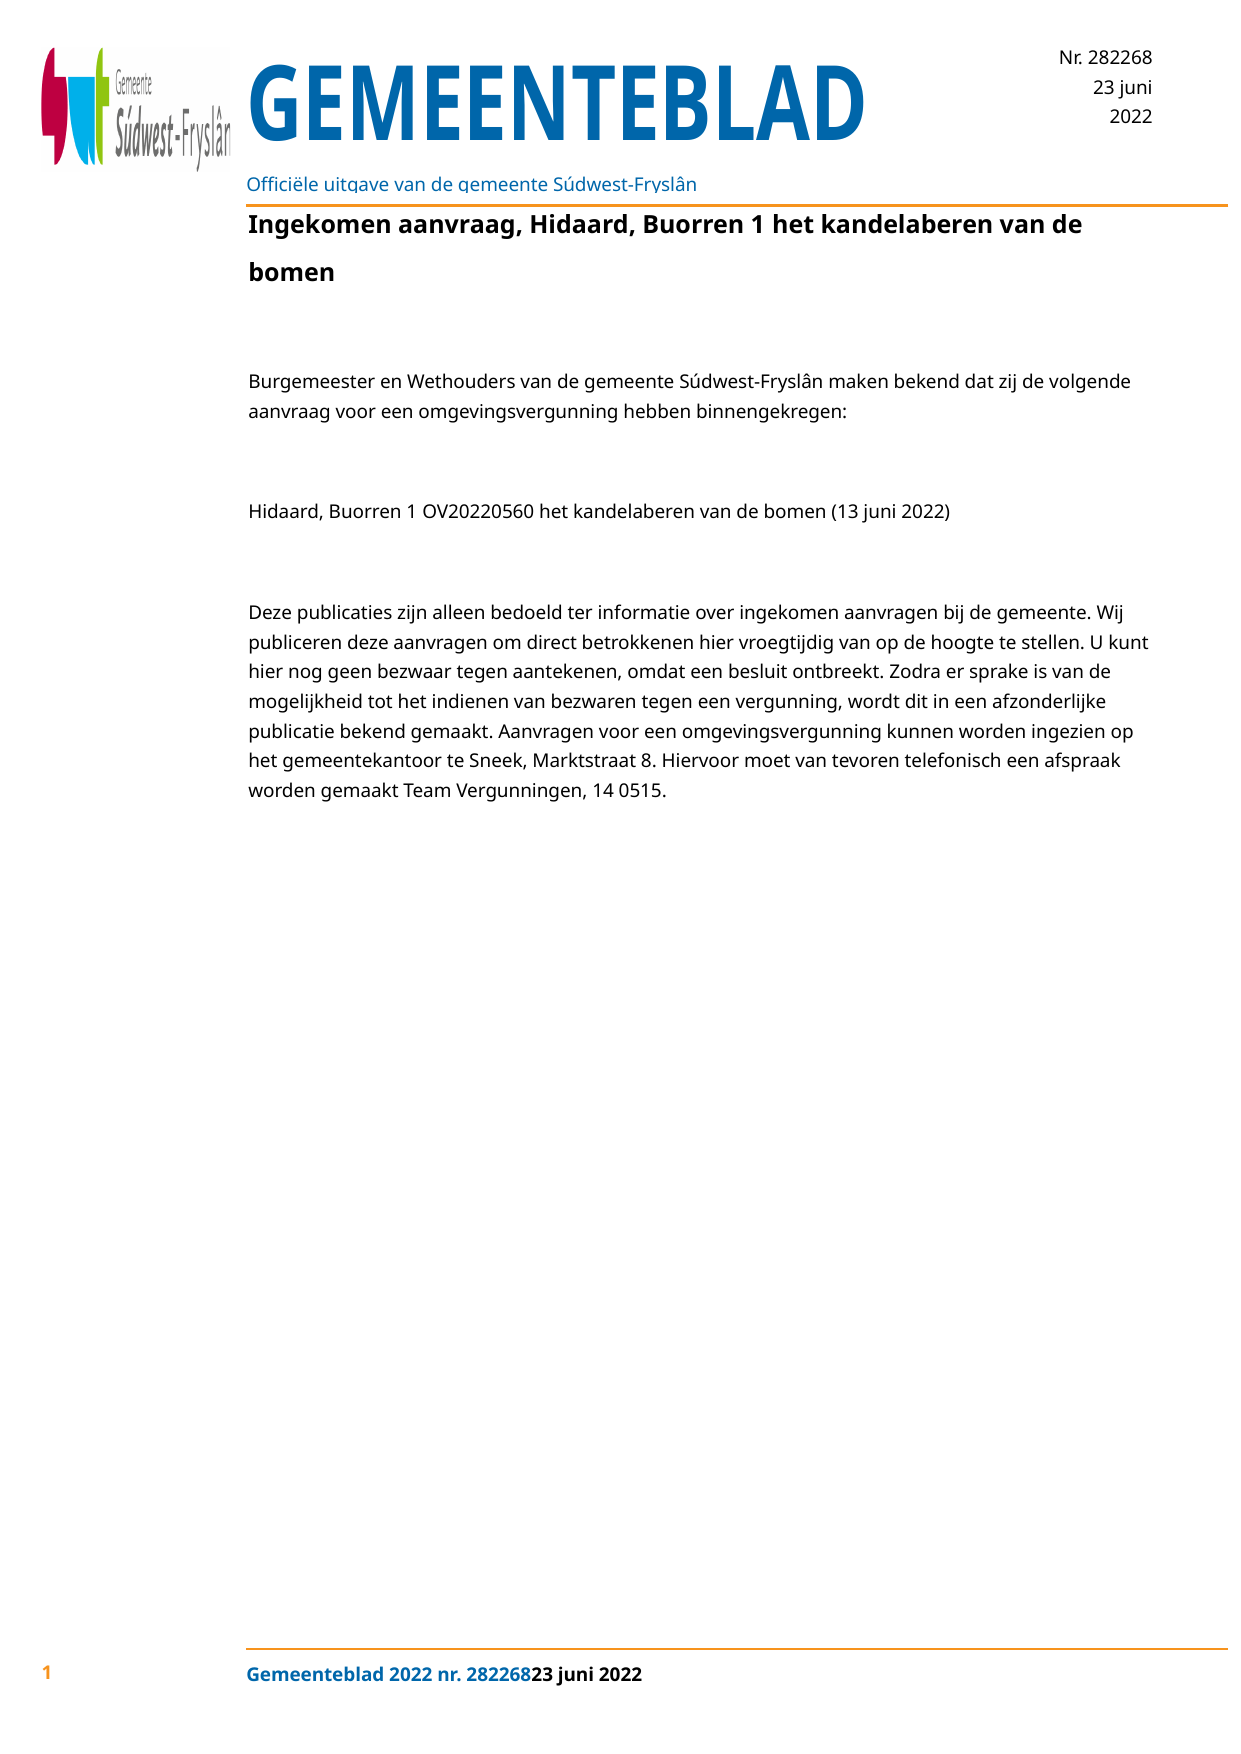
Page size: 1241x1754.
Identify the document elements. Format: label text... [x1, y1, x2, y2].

text Hidaard, Buorren 1 OV20220560 het kandelaberen van de bomen (13 juni 2022) [248, 499, 1152, 524]
text Burgemeester en Wethouders van de gemeente Súdwest-Fryslân maken bekend dat zij de volgende aanvraag voor een omgevingsvergunning hebben binnengekregen: [248, 368, 1152, 424]
picture [41, 47, 231, 172]
text Deze publicaties zijn alleen bedoeld ter informatie over ingekomen aanvragen bij de gemeente. Wij publiceren deze aanvragen om direct betrokkenen hier vroegtijdig van op de hoogte te stellen. U kunt hier nog geen bezwaar tegen aantekenen, omdat een besluit ontbreekt. Zodra er sprake is van de mogelijkheid tot het indienen van bezwaren tegen een vergunning, wordt dit in een afzonderlijke publicatie bekend gemaakt. Aanvragen voor een omgevingsvergunning kunnen worden ingezien op het gemeentekantoor te Sneek, Marktstraat 8. Hiervoor moet van tevoren telefonisch een afspraak worden gemaakt Team Vergunningen, 14 0515. [248, 599, 1152, 803]
text Ingekomen aanvraag, Hidaard, Buorren 1 het kandelaberen van de bomen [248, 207, 1152, 288]
